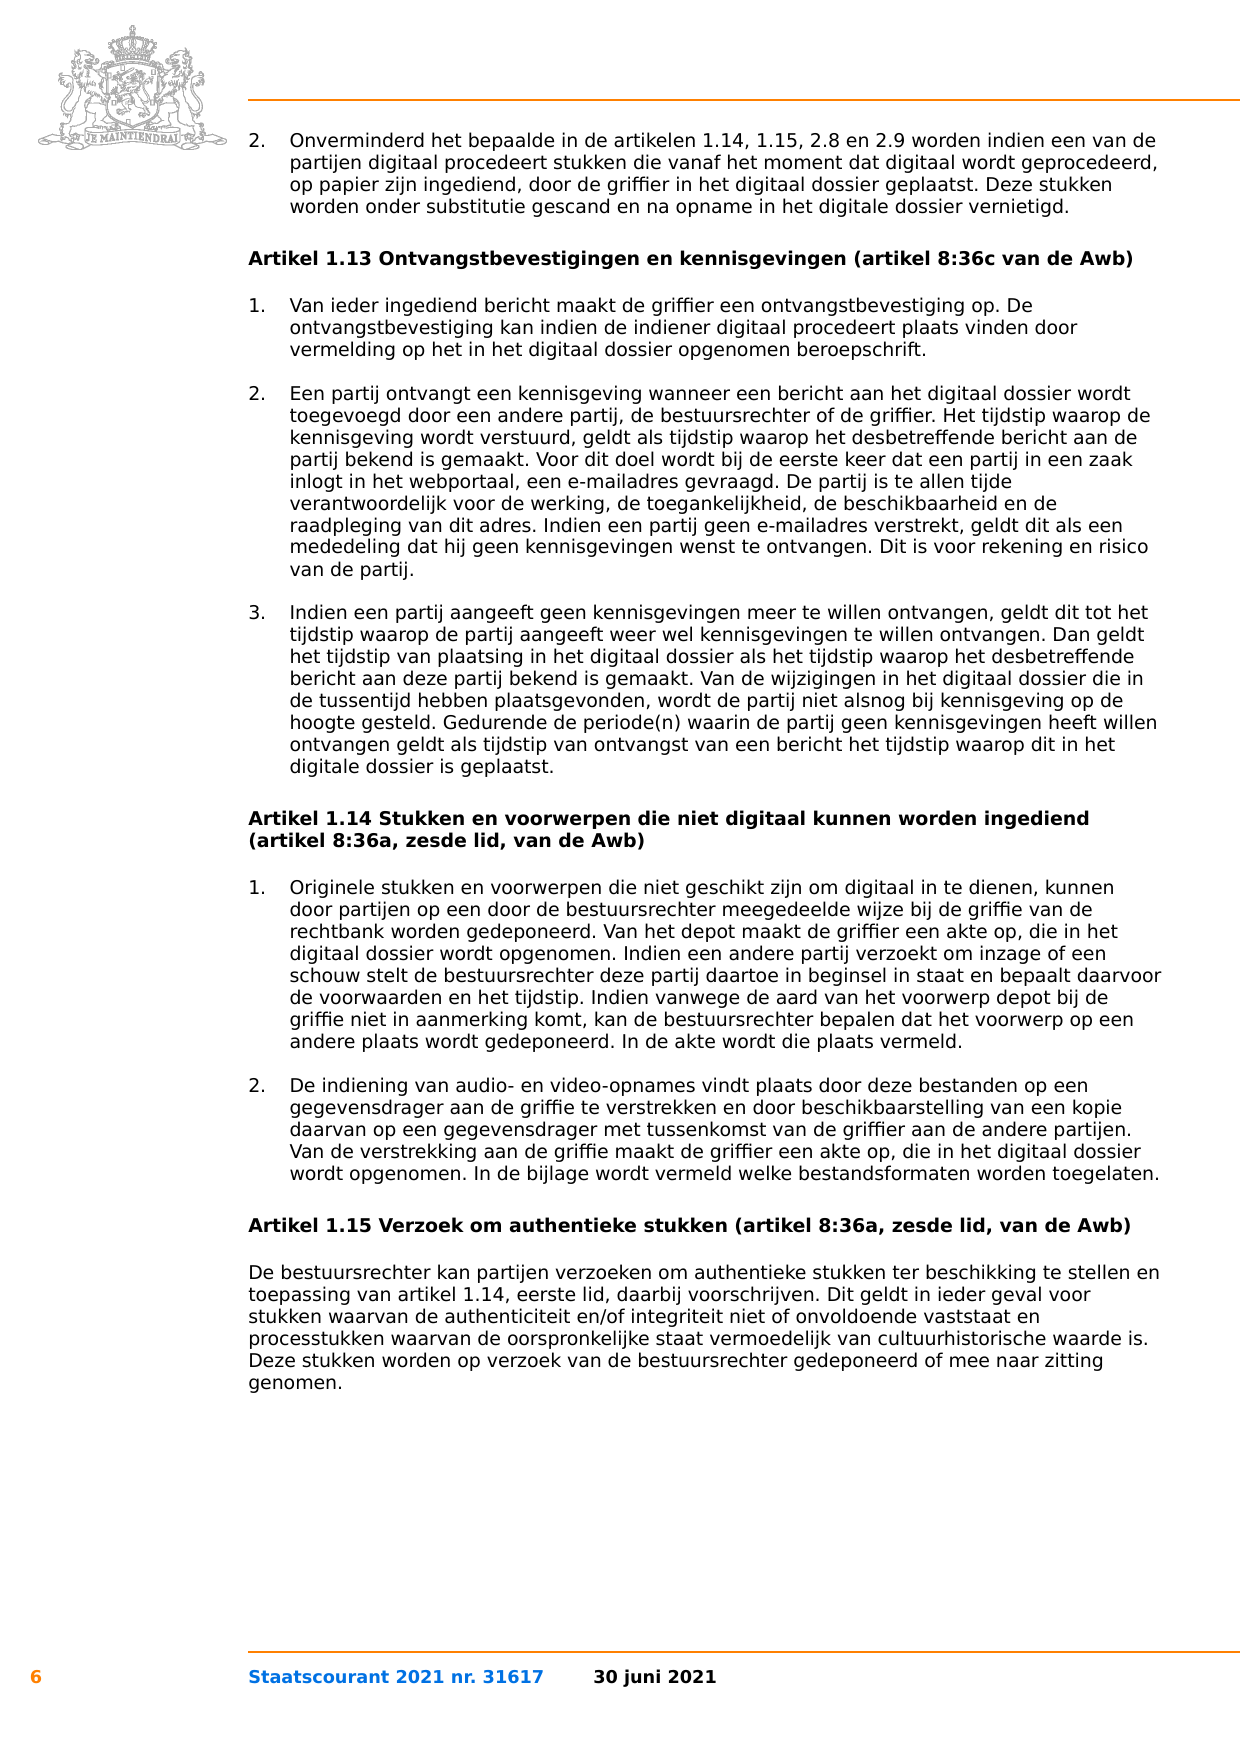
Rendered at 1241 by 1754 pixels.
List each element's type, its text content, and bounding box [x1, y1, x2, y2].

subtitle Artikel 1.13 Ontvangstbevestigingen en kennisgevingen (artikel 8:36c van de Awb) [248, 248, 1163, 270]
picture [38, 25, 227, 150]
text 3. Indien een partij aangeeft geen kennisgevingen meer te willen ontvangen, geldt dit tot het tijdstip waarop de partij aangeeft weer wel kennisgevingen te willen ontvangen. Dan geldt het tijdstip van plaatsing in het digitaal dossier als het tijdstip waarop het desbetreffende bericht aan deze partij bekend is gemaakt. Van de wijzigingen in het digitaal dossier die in de tussentijd hebben plaatsgevonden, wordt de partij niet alsnog bij kennisgeving op de hoogte gesteld. Gedurende de periode(n) waarin de partij geen kennisgevingen heeft willen ontvangen geldt als tijdstip van ontvangst van een bericht het tijdstip waarop dit in het digitale dossier is geplaatst. [248, 602, 1163, 778]
text 2. De indiening van audio- en video-opnames vindt plaats door deze bestanden op een gegevensdrager aan de griffie te verstrekken en door beschikbaarstelling van een kopie daarvan op een gegevensdrager met tussenkomst van de griffier aan de andere partijen. Van de verstrekking aan de griffie maakt de griffier een akte op, die in het digitaal dossier wordt opgenomen. In de bijlage wordt vermeld welke bestandsformaten worden toegelaten. [248, 1075, 1163, 1185]
subtitle Artikel 1.14 Stukken en voorwerpen die niet digitaal kunnen worden ingediend (artikel 8:36a, zesde lid, van de Awb) [248, 808, 1163, 852]
text 2. Een partij ontvangt een kennisgeving wanneer een bericht aan het digitaal dossier wordt toegevoegd door een andere partij, de bestuursrechter of de griffier. Het tijdstip waarop de kennisgeving wordt verstuurd, geldt als tijdstip waarop het desbetreffende bericht aan de partij bekend is gemaakt. Voor dit doel wordt bij de eerste keer dat een partij in een zaak inlogt in het webportaal, een e-mailadres gevraagd. De partij is te allen tijde verantwoordelijk voor de werking, de toegankelijkheid, de beschikbaarheid en de raadpleging van dit adres. Indien een partij geen e-mailadres verstrekt, geldt dit als een mededeling dat hij geen kennisgevingen wenst te ontvangen. Dit is voor rekening en risico van de partij. [248, 383, 1163, 580]
text De bestuursrechter kan partijen verzoeken om authentieke stukken ter beschikking te stellen en toepassing van artikel 1.14, eerste lid, daarbij voorschrijven. Dit geldt in ieder geval voor stukken waarvan de authenticiteit en/of integriteit niet of onvoldoende vaststaat en processtukken waarvan de oorspronkelijke staat vermoedelijk van cultuurhistorische waarde is. Deze stukken worden op verzoek van de bestuursrechter gedeponeerd of mee naar zitting genomen. [248, 1262, 1163, 1393]
text 2. Onverminderd het bepaalde in de artikelen 1.14, 1.15, 2.8 en 2.9 worden indien een van de partijen digitaal procedeert stukken die vanaf het moment dat digitaal wordt geprocedeerd, op papier zijn ingediend, door de griffier in het digitaal dossier geplaatst. Deze stukken worden onder substitutie gescand en na opname in het digitale dossier vernietigd. [248, 130, 1163, 218]
subtitle Artikel 1.15 Verzoek om authentieke stukken (artikel 8:36a, zesde lid, van de Awb) [248, 1215, 1163, 1237]
text 1. Originele stukken en voorwerpen die niet geschikt zijn om digitaal in te dienen, kunnen door partijen op een door de bestuursrechter meegedeelde wijze bij de griffie van de rechtbank worden gedeponeerd. Van het depot maakt de griffier een akte op, die in het digitaal dossier wordt opgenomen. Indien een andere partij verzoekt om inzage of een schouw stelt de bestuursrechter deze partij daartoe in beginsel in staat en bepaalt daarvoor de voorwaarden en het tijdstip. Indien vanwege de aard van het voorwerp depot bij de griffie niet in aanmerking komt, kan de bestuursrechter bepalen dat het voorwerp op een andere plaats wordt gedeponeerd. In de akte wordt die plaats vermeld. [248, 877, 1163, 1053]
text 1. Van ieder ingediend bericht maakt de griffier een ontvangstbevestiging op. De ontvangstbevestiging kan indien de indiener digitaal procedeert plaats vinden door vermelding op het in het digitaal dossier opgenomen beroepschrift. [248, 295, 1163, 361]
